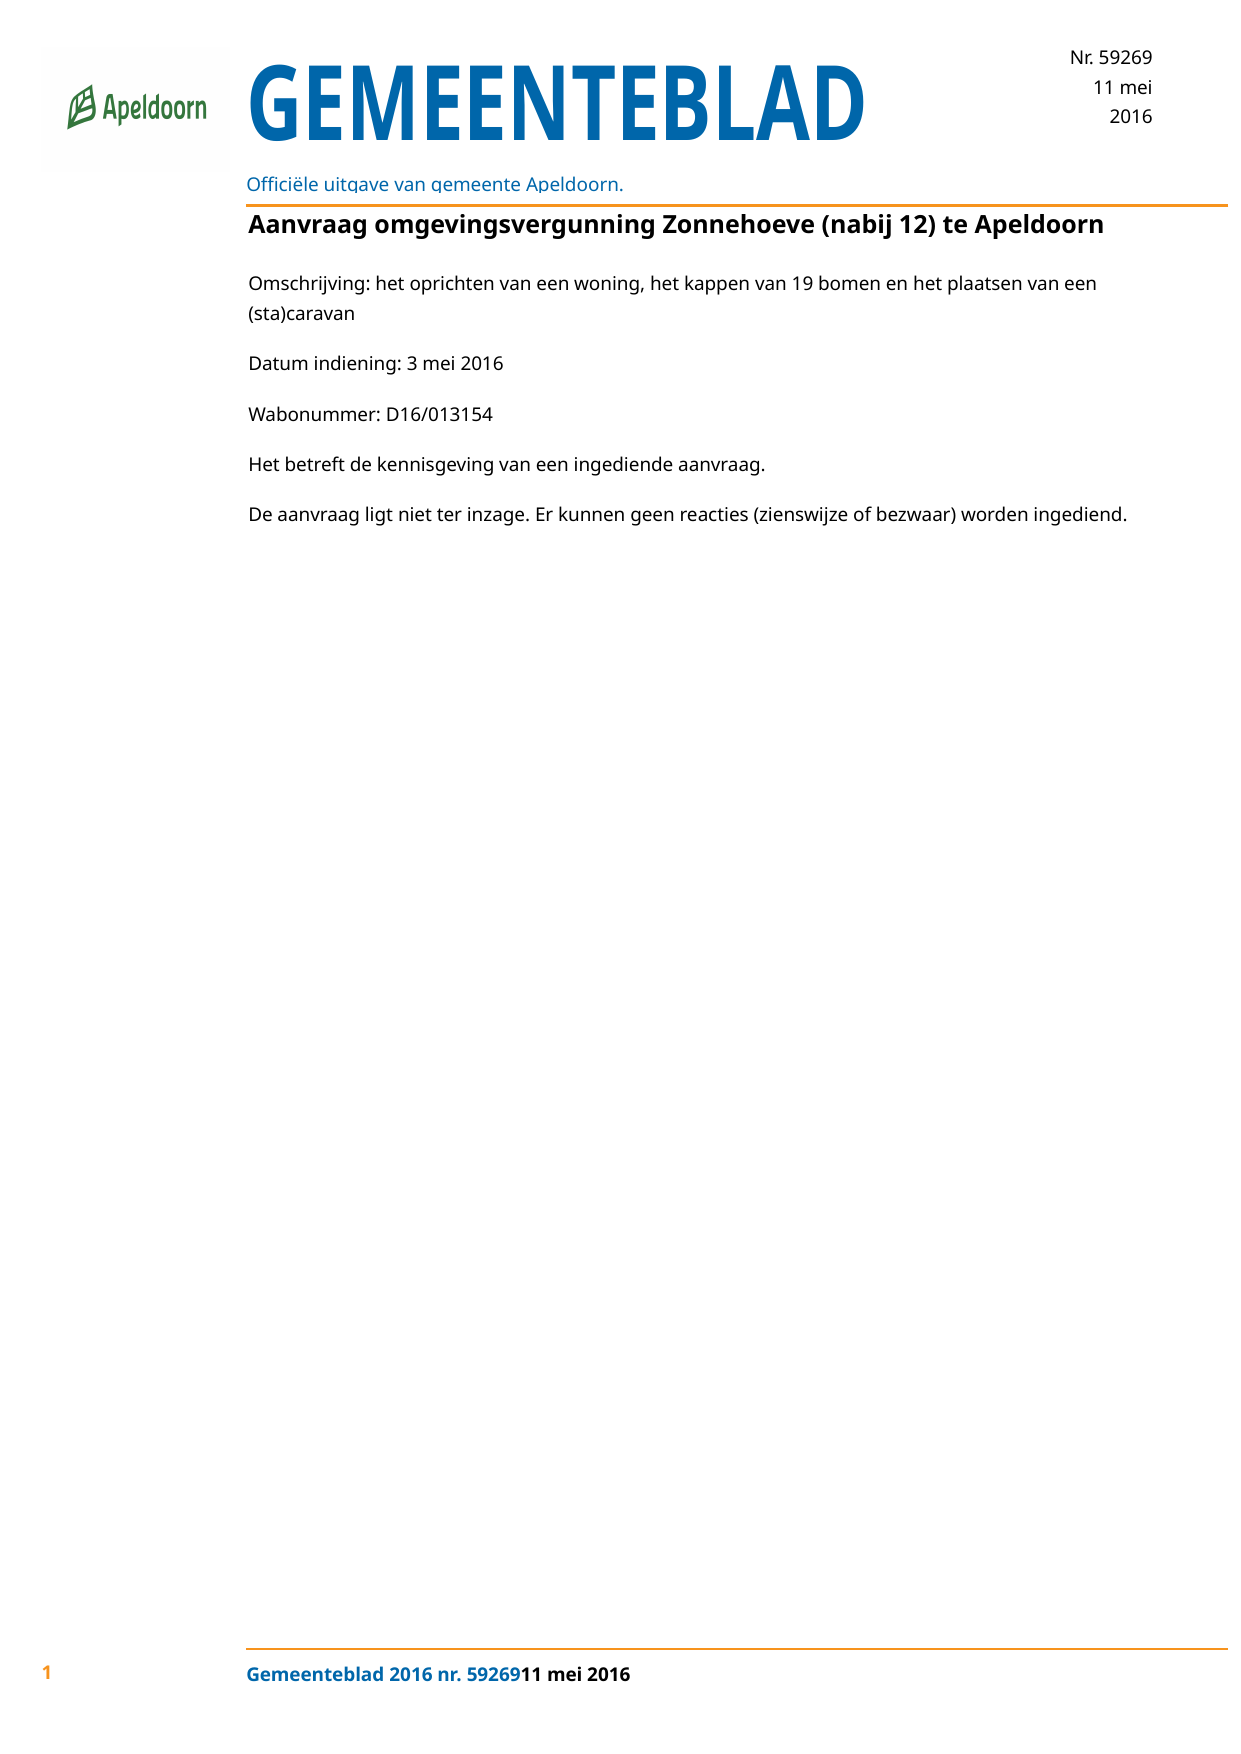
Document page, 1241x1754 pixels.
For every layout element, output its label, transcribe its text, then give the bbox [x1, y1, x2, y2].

text Wabonummer: D16/013154 [248, 401, 1152, 426]
text Het betreft de kennisgeving van een ingediende aanvraag. [248, 451, 1152, 477]
text Datum indiening: 3 mei 2016 [248, 350, 1152, 376]
text Aanvraag omgevingsvergunning Zonnehoeve (nabij 12) te Apeldoorn [248, 207, 1152, 241]
text Omschrijving: het oprichten van een woning, het kappen van 19 bomen en het plaatsen van een (sta)caravan [248, 270, 1152, 326]
text De aanvraag ligt niet ter inzage. Er kunnen geen reacties (zienswijze of bezwaar) worden ingediend. [248, 502, 1152, 527]
picture [41, 47, 231, 172]
